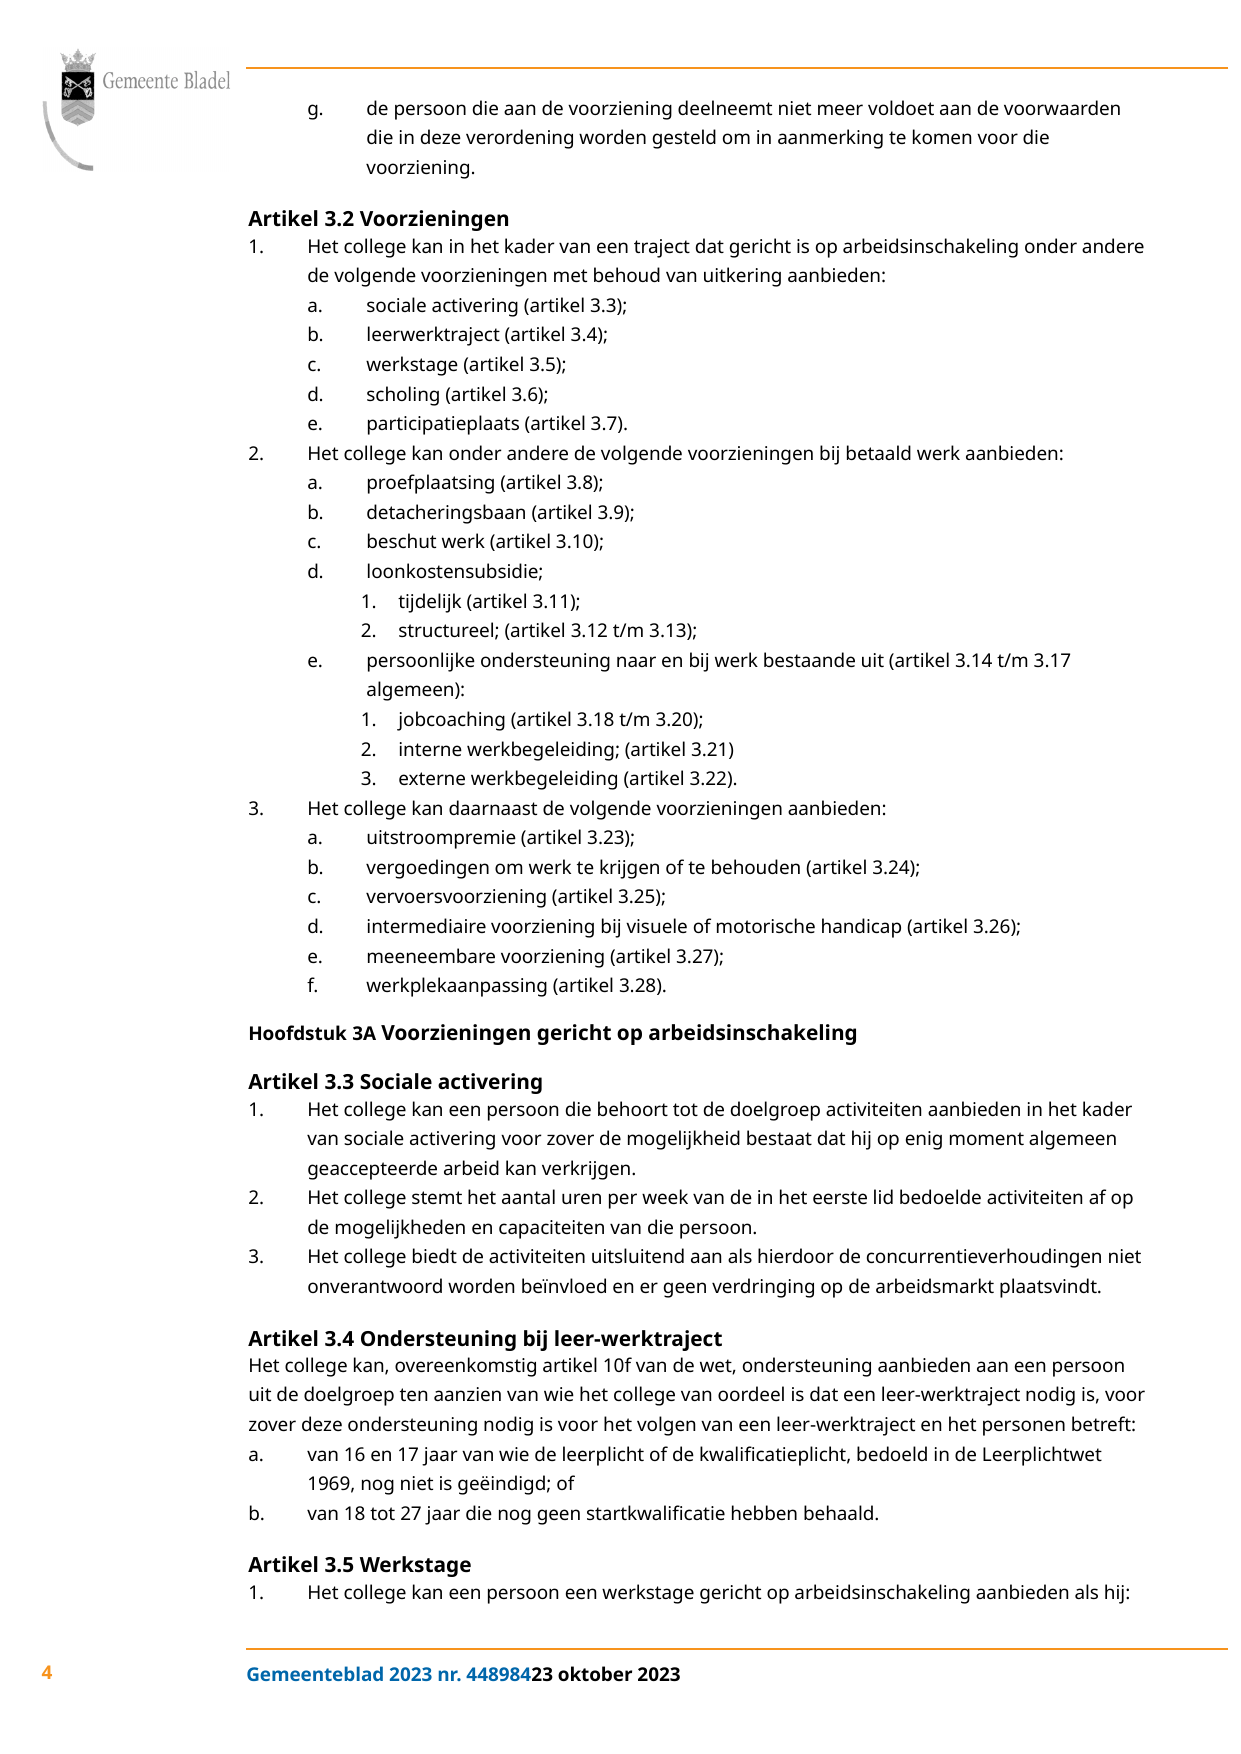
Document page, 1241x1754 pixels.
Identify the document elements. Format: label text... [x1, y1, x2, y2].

list Het college kan onder andere de volgende voorzieningen bij betaald werk aanbieden: [248, 440, 1152, 466]
list de persoon die aan de voorziening deelneemt niet meer voldoet aan de voorwaarden die in deze verordening worden gesteld om in aanmerking te komen voor die voorziening. [307, 95, 1152, 180]
list vergoedingen om werk te krijgen of te behouden (artikel 3.24); [307, 854, 1152, 880]
text Artikel 3.2 Voorzieningen [248, 204, 1152, 233]
list interne werkbegeleiding; (artikel 3.21) [361, 736, 1152, 761]
list participatieplaats (artikel 3.7). [307, 410, 1152, 436]
list Het college kan een persoon een werkstage gericht op arbeidsinschakeling aanbieden als hij: [248, 1579, 1152, 1604]
list meeneembare voorziening (artikel 3.27); [307, 943, 1152, 968]
list werkplekaanpassing (artikel 3.28). [307, 972, 1152, 998]
text Artikel 3.4 Ondersteuning bij leer-werktraject [248, 1324, 1152, 1352]
list scholing (artikel 3.6); [307, 381, 1152, 406]
text Artikel 3.5 Werkstage [248, 1550, 1152, 1579]
list persoonlijke ondersteuning naar en bij werk bestaande uit (artikel 3.14 t/m 3.17 algemeen): [307, 647, 1152, 702]
text Artikel 3.3 Sociale activering [248, 1067, 1152, 1096]
list beschut werk (artikel 3.10); [307, 529, 1152, 554]
list loonkostensubsidie; [307, 558, 1152, 584]
list vervoersvoorziening (artikel 3.25); [307, 884, 1152, 909]
text Het college kan, overeenkomstig artikel 10f van de wet, ondersteuning aanbieden aan een persoon uit de doelgroep ten aanzien van wie het college van oordeel is dat een leer-werktraject nodig is, voor zover deze ondersteuning nodig is voor het volgen van een leer-werktraject en het personen betreft: [248, 1352, 1152, 1437]
list tijdelijk (artikel 3.11); [361, 588, 1152, 613]
list Het college kan een persoon die behoort tot de doelgroep activiteiten aanbieden in het kader van sociale activering voor zover de mogelijkheid bestaat dat hij op enig moment algemeen geaccepteerde arbeid kan verkrijgen. [248, 1096, 1152, 1181]
picture [41, 47, 231, 172]
list Het college kan in het kader van een traject dat gericht is op arbeidsinschakeling onder andere de volgende voorzieningen met behoud van uitkering aanbieden: [248, 233, 1152, 288]
list externe werkbegeleiding (artikel 3.22). [361, 765, 1152, 791]
list proefplaatsing (artikel 3.8); [307, 469, 1152, 495]
list van 16 en 17 jaar van wie de leerplicht of de kwalificatieplicht, bedoeld in de Leerplichtwet 1969, nog niet is geëindigd; of [248, 1441, 1152, 1496]
text Hoofdstuk 3A Voorzieningen gericht op arbeidsinschakeling [248, 1018, 1152, 1046]
list jobcoaching (artikel 3.18 t/m 3.20); [361, 706, 1152, 732]
list uitstroompremie (artikel 3.23); [307, 824, 1152, 850]
list Het college stemt het aantal uren per week van de in het eerste lid bedoelde activiteiten af op de mogelijkheden en capaciteiten van die persoon. [248, 1184, 1152, 1240]
list Het college biedt de activiteiten uitsluitend aan als hierdoor de concurrentieverhoudingen niet onverantwoord worden beïnvloed en er geen verdringing op de arbeidsmarkt plaatsvindt. [248, 1244, 1152, 1299]
list Het college kan daarnaast de volgende voorzieningen aanbieden: [248, 795, 1152, 821]
list werkstage (artikel 3.5); [307, 351, 1152, 377]
list leerwerktraject (artikel 3.4); [307, 322, 1152, 347]
list structureel; (artikel 3.12 t/m 3.13); [361, 617, 1152, 643]
list intermediaire voorziening bij visuele of motorische handicap (artikel 3.26); [307, 913, 1152, 939]
list van 18 tot 27 jaar die nog geen startkwalificatie hebben behaald. [248, 1500, 1152, 1526]
list sociale activering (artikel 3.3); [307, 292, 1152, 318]
list detacheringsbaan (artikel 3.9); [307, 499, 1152, 525]
